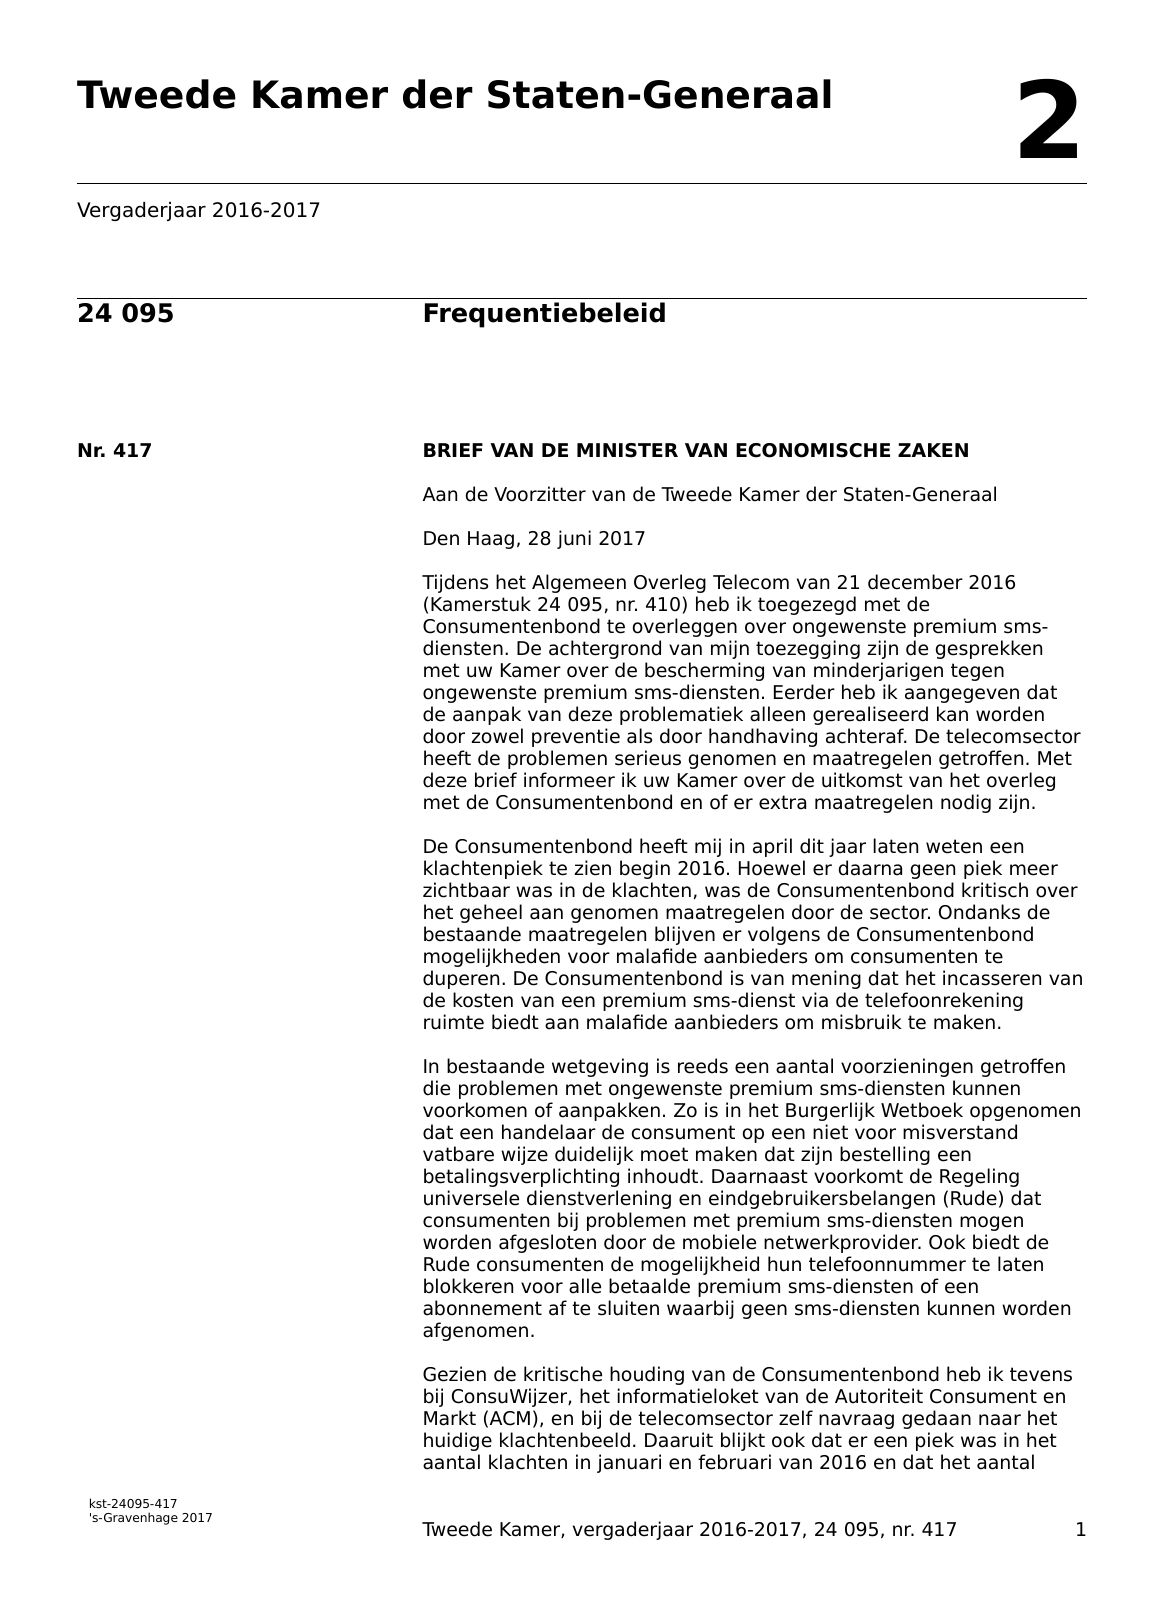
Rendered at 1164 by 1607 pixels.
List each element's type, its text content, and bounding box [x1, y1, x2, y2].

text In bestaande wetgeving is reeds een aantal voorzieningen getroffen die problemen met ongewenste premium sms-diensten kunnen voorkomen of aanpakken. Zo is in het Burgerlijk Wetboek opgenomen dat een handelaar de consument op een niet voor misverstand vatbare wijze duidelijk moet maken dat zijn bestelling een betalingsverplichting inhoudt. Daarnaast voorkomt de Regeling universele dienstverlening en eindgebruikersbelangen (Rude) dat consumenten bij problemen met premium sms-diensten mogen worden afgesloten door de mobiele netwerkprovider. Ook biedt de Rude consumenten de mogelijkheid hun telefoonnummer te laten blokkeren voor alle betaalde premium sms-diensten of een abonnement af te sluiten waarbij geen sms-diensten kunnen worden afgenomen. [422, 1056, 1087, 1342]
text De Consumentenbond heeft mij in april dit jaar laten weten een klachtenpiek te zien begin 2016. Hoewel er daarna geen piek meer zichtbaar was in de klachten, was de Consumentenbond kritisch over het geheel aan genomen maatregelen door de sector. Ondanks de bestaande maatregelen blijven er volgens de Consumentenbond mogelijkheden voor malafide aanbieders om consumenten te duperen. De Consumentenbond is van mening dat het incasseren van de kosten van een premium sms-dienst via de telefoonrekening ruimte biedt aan malafide aanbieders om misbruik te maken. [422, 836, 1087, 1034]
text kst-24095-417 [88, 1497, 323, 1511]
table_cell Vergaderjaar 2016-2017 [77, 184, 1087, 298]
table_header Tweede Kamer der Staten-Generaal [77, 59, 886, 183]
text 's-Gravenhage 2017 [88, 1511, 323, 1525]
text Aan de Voorzitter van de Tweede Kamer der Staten-Generaal [422, 484, 1087, 506]
subtitle Nr. 417 BRIEF VAN DE MINISTER VAN ECONOMISCHE ZAKEN [77, 440, 1087, 462]
text Den Haag, 28 juni 2017 [422, 528, 1087, 550]
table_header 2 [886, 59, 1087, 183]
text Tijdens het Algemeen Overleg Telecom van 21 december 2016 (Kamerstuk 24 095, nr. 410) heb ik toegezegd met de Consumentenbond te overleggen over ongewenste premium sms-diensten. De achtergrond van mijn toezegging zijn de gesprekken met uw Kamer over de bescherming van minderjarigen tegen ongewenste premium sms-diensten. Eerder heb ik aangegeven dat de aanpak van deze problematiek alleen gerealiseerd kan worden door zowel preventie als door handhaving achteraf. De telecomsector heeft de problemen serieus genomen en maatregelen getroffen. Met deze brief informeer ik uw Kamer over de uitkomst van het overleg met de Consumentenbond en of er extra maatregelen nodig zijn. [422, 572, 1087, 814]
subtitle 24 095 Frequentiebeleid [77, 299, 1087, 329]
text Gezien de kritische houding van de Consumentenbond heb ik tevens bij ConsuWijzer, het informatieloket van de Autoriteit Consument en Markt (ACM), en bij de telecomsector zelf navraag gedaan naar het huidige klachtenbeeld. Daaruit blijkt ook dat er een piek was in het aantal klachten in januari en februari van 2016 en dat het aantal [422, 1364, 1087, 1474]
